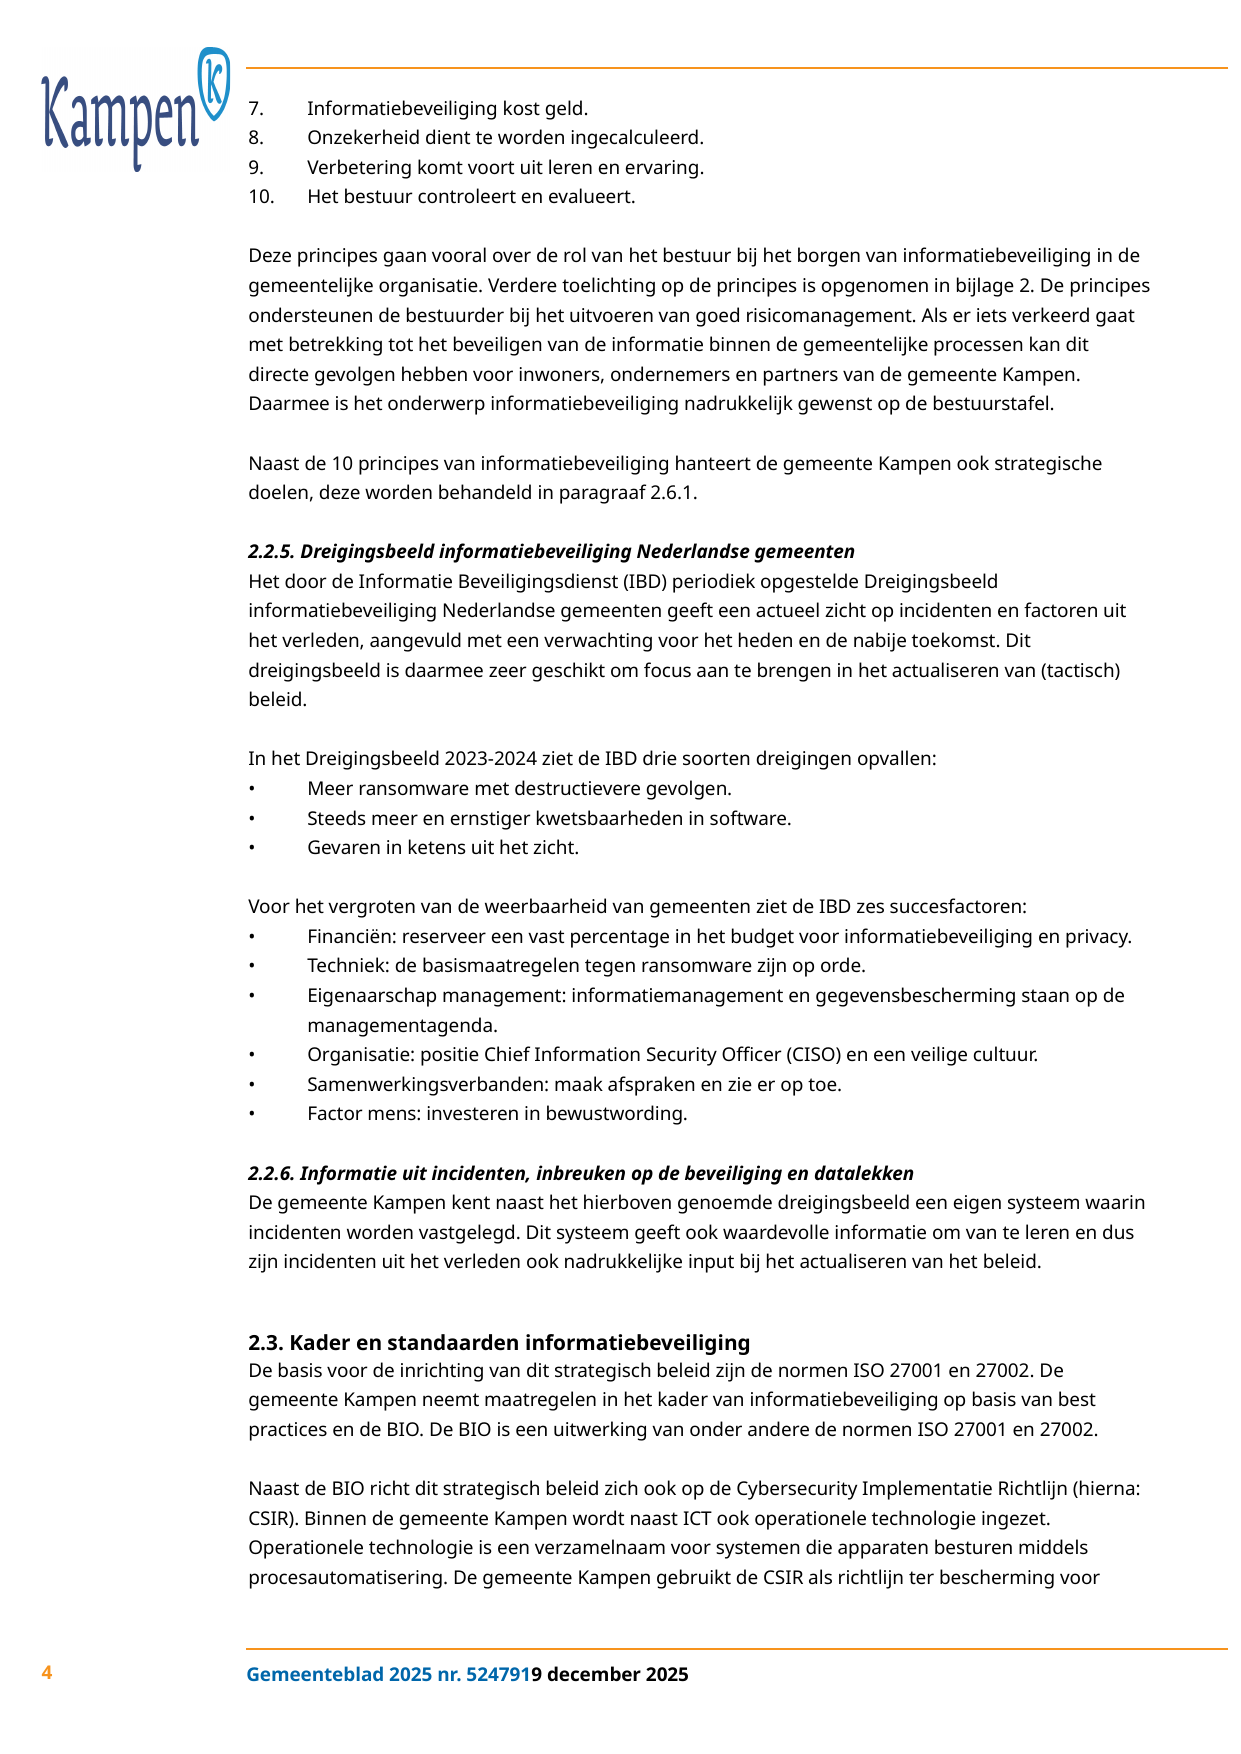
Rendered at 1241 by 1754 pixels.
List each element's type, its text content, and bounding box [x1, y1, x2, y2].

text De basis voor de inrichting van dit strategisch beleid zijn de normen ISO 27001 en 27002. De gemeente Kampen neemt maatregelen in het kader van informatiebeveiliging op basis van best practices en de BIO. De BIO is een uitwerking van onder andere de normen ISO 27001 en 27002. [248, 1357, 1152, 1442]
text De gemeente Kampen kent naast het hierboven genoemde dreigingsbeeld een eigen systeem waarin incidenten worden vastgelegd. Dit systeem geeft ook waardevolle informatie om van te leren en dus zijn incidenten uit het verleden ook nadrukkelijke input bij het actualiseren van het beleid. [248, 1189, 1152, 1274]
list Verbetering komt voort uit leren en ervaring. [248, 154, 1152, 180]
list Eigenaarschap management: informatiemanagement en gegevensbescherming staan op de managementagenda. [248, 982, 1152, 1038]
list Techniek: de basismaatregelen tegen ransomware zijn op orde. [248, 953, 1152, 978]
text Voor het vergroten van de weerbaarheid van gemeenten ziet de IBD zes succesfactoren: [248, 893, 1152, 919]
text 2.3. Kader en standaarden informatiebeveiliging [248, 1328, 1152, 1357]
list Steeds meer en ernstiger kwetsbaarheden in software. [248, 805, 1152, 831]
list Factor mens: investeren in bewustwording. [248, 1101, 1152, 1126]
text 2.2.6. Informatie uit incidenten, inbreuken op de beveiliging en datalekken [248, 1160, 1152, 1186]
text Deze principes gaan vooral over de rol van het bestuur bij het borgen van informatiebeveiliging in de gemeentelijke organisatie. Verdere toelichting op de principes is opgenomen in bijlage 2. De principes ondersteunen de bestuurder bij het uitvoeren van goed risicomanagement. Als er iets verkeerd gaat met betrekking tot het beveiligen van de informatie binnen de gemeentelijke processen kan dit directe gevolgen hebben voor inwoners, ondernemers en partners van de gemeente Kampen. Daarmee is het onderwerp informatiebeveiliging nadrukkelijk gewenst op de bestuurstafel. [248, 243, 1152, 416]
list Het bestuur controleert en evalueert. [248, 183, 1152, 209]
list Organisatie: positie Chief Information Security Officer (CISO) en een veilige cultuur. [248, 1041, 1152, 1067]
picture [41, 47, 231, 172]
list Informatiebeveiliging kost geld. [248, 95, 1152, 121]
text Het door de Informatie Beveiligingsdienst (IBD) periodiek opgestelde Dreigingsbeeld informatiebeveiliging Nederlandse gemeenten geeft een actueel zicht op incidenten en factoren uit het verleden, aangevuld met een verwachting voor het heden en de nabije toekomst. Dit dreigingsbeeld is daarmee zeer geschikt om focus aan te brengen in het actualiseren van (tactisch) beleid. [248, 568, 1152, 712]
list Meer ransomware met destructievere gevolgen. [248, 775, 1152, 801]
list Samenwerkingsverbanden: maak afspraken en zie er op toe. [248, 1071, 1152, 1097]
list Onzekerheid dient te worden ingecalculeerd. [248, 124, 1152, 150]
list Financiën: reserveer een vast percentage in het budget voor informatiebeveiliging en privacy. [248, 923, 1152, 949]
text Naast de BIO richt dit strategisch beleid zich ook op de Cybersecurity Implementatie Richtlijn (hierna: CSIR). Binnen de gemeente Kampen wordt naast ICT ook operationele technologie ingezet. Operationele technologie is een verzamelnaam voor systemen die apparaten besturen middels procesautomatisering. De gemeente Kampen gebruikt de CSIR als richtlijn ter bescherming voor [248, 1475, 1152, 1590]
text 2.2.5. Dreigingsbeeld informatiebeveiliging Nederlandse gemeenten [248, 538, 1152, 564]
text Naast de 10 principes van informatiebeveiliging hanteert de gemeente Kampen ook strategische doelen, deze worden behandeld in paragraaf 2.6.1. [248, 450, 1152, 505]
list Gevaren in ketens uit het zicht. [248, 834, 1152, 860]
text In het Dreigingsbeeld 2023-2024 ziet de IBD drie soorten dreigingen opvallen: [248, 746, 1152, 771]
